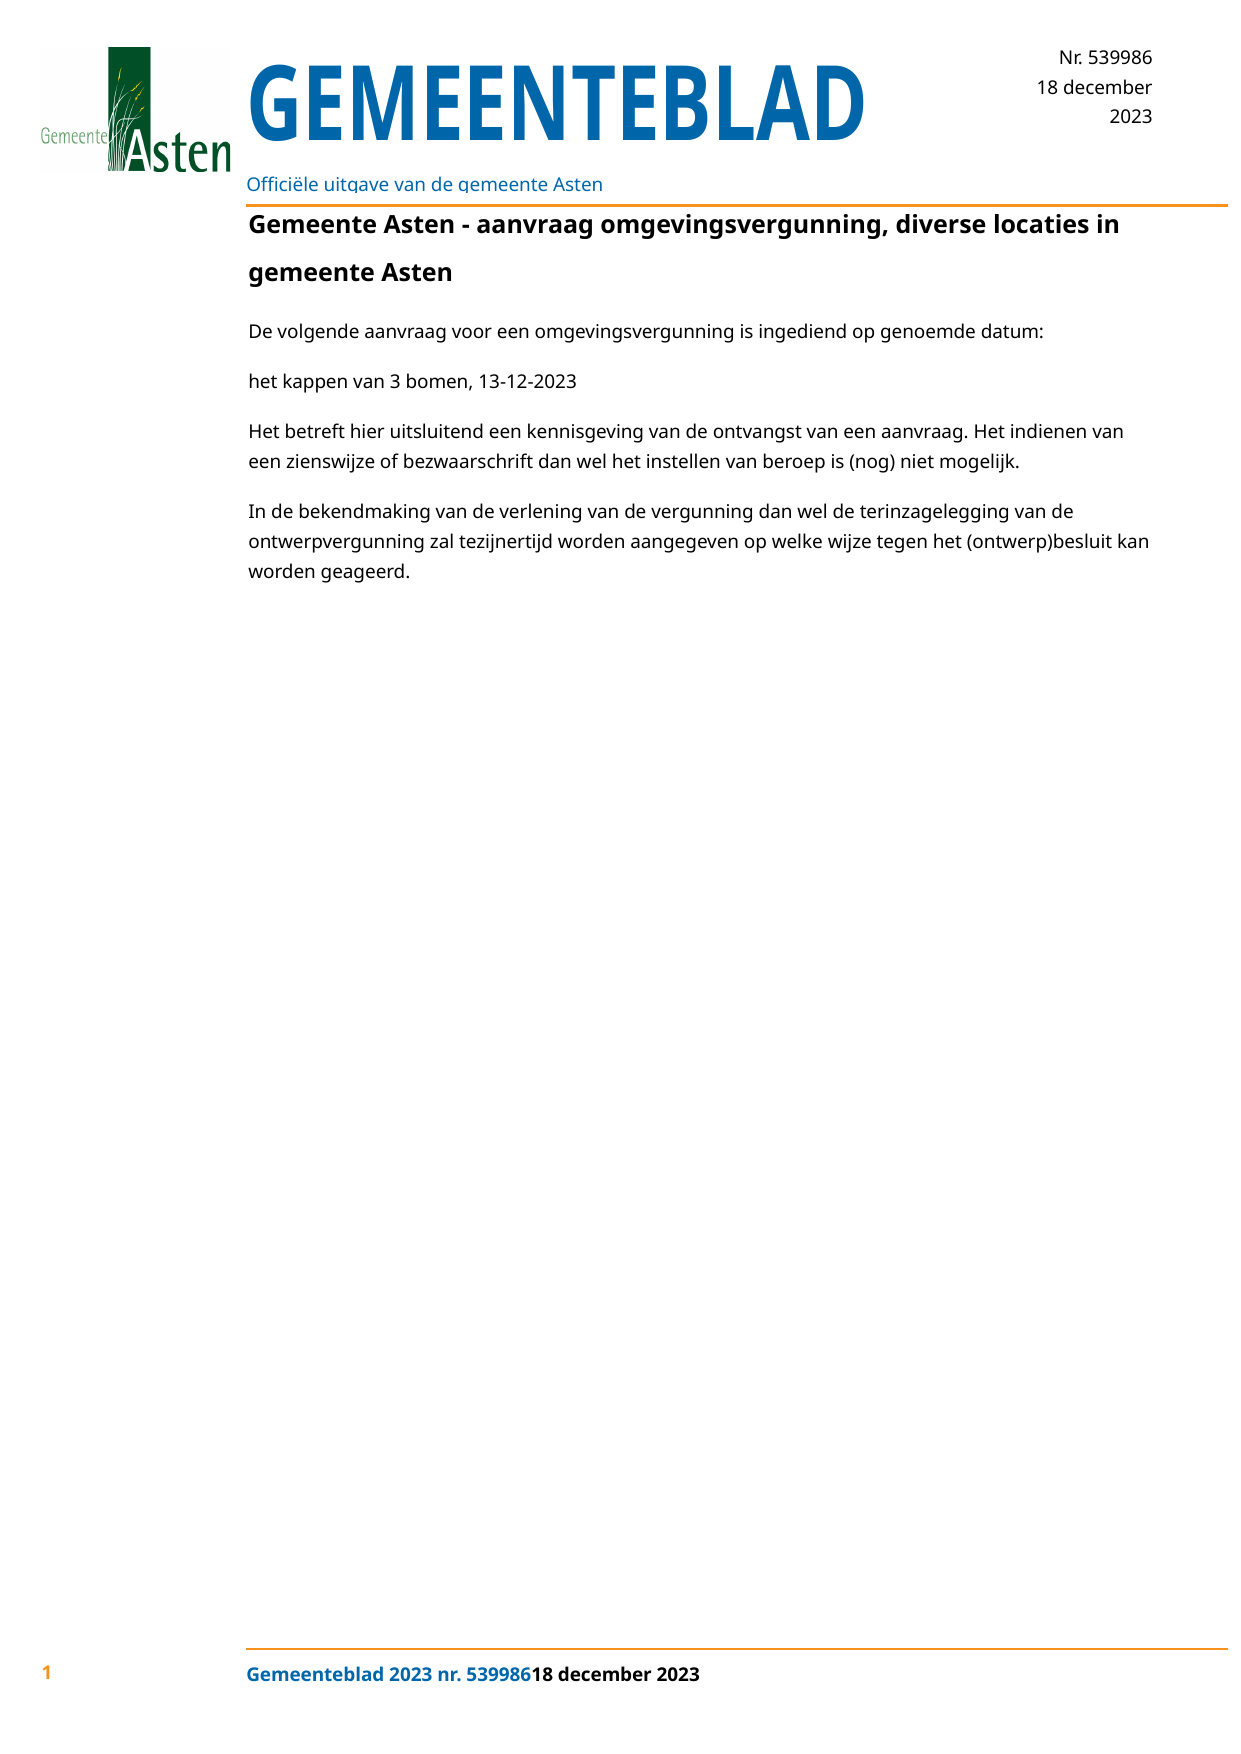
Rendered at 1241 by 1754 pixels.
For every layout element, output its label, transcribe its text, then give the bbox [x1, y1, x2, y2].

text Gemeente Asten - aanvraag omgevingsvergunning, diverse locaties in gemeente Asten [248, 207, 1152, 288]
text het kappen van 3 bomen, 13-12-2023 [248, 368, 1152, 394]
text De volgende aanvraag voor een omgevingsvergunning is ingediend op genoemde datum: [248, 318, 1152, 344]
text In de bekendmaking van de verlening van de vergunning dan wel de terinzagelegging van de ontwerpvergunning zal tezijnertijd worden aangegeven op welke wijze tegen het (ontwerp)besluit kan worden geageerd. [248, 499, 1152, 584]
text Het betreft hier uitsluitend een kennisgeving van de ontvangst van een aanvraag. Het indienen van een zienswijze of bezwaarschrift dan wel het instellen van beroep is (nog) niet mogelijk. [248, 419, 1152, 474]
picture [41, 47, 231, 172]
